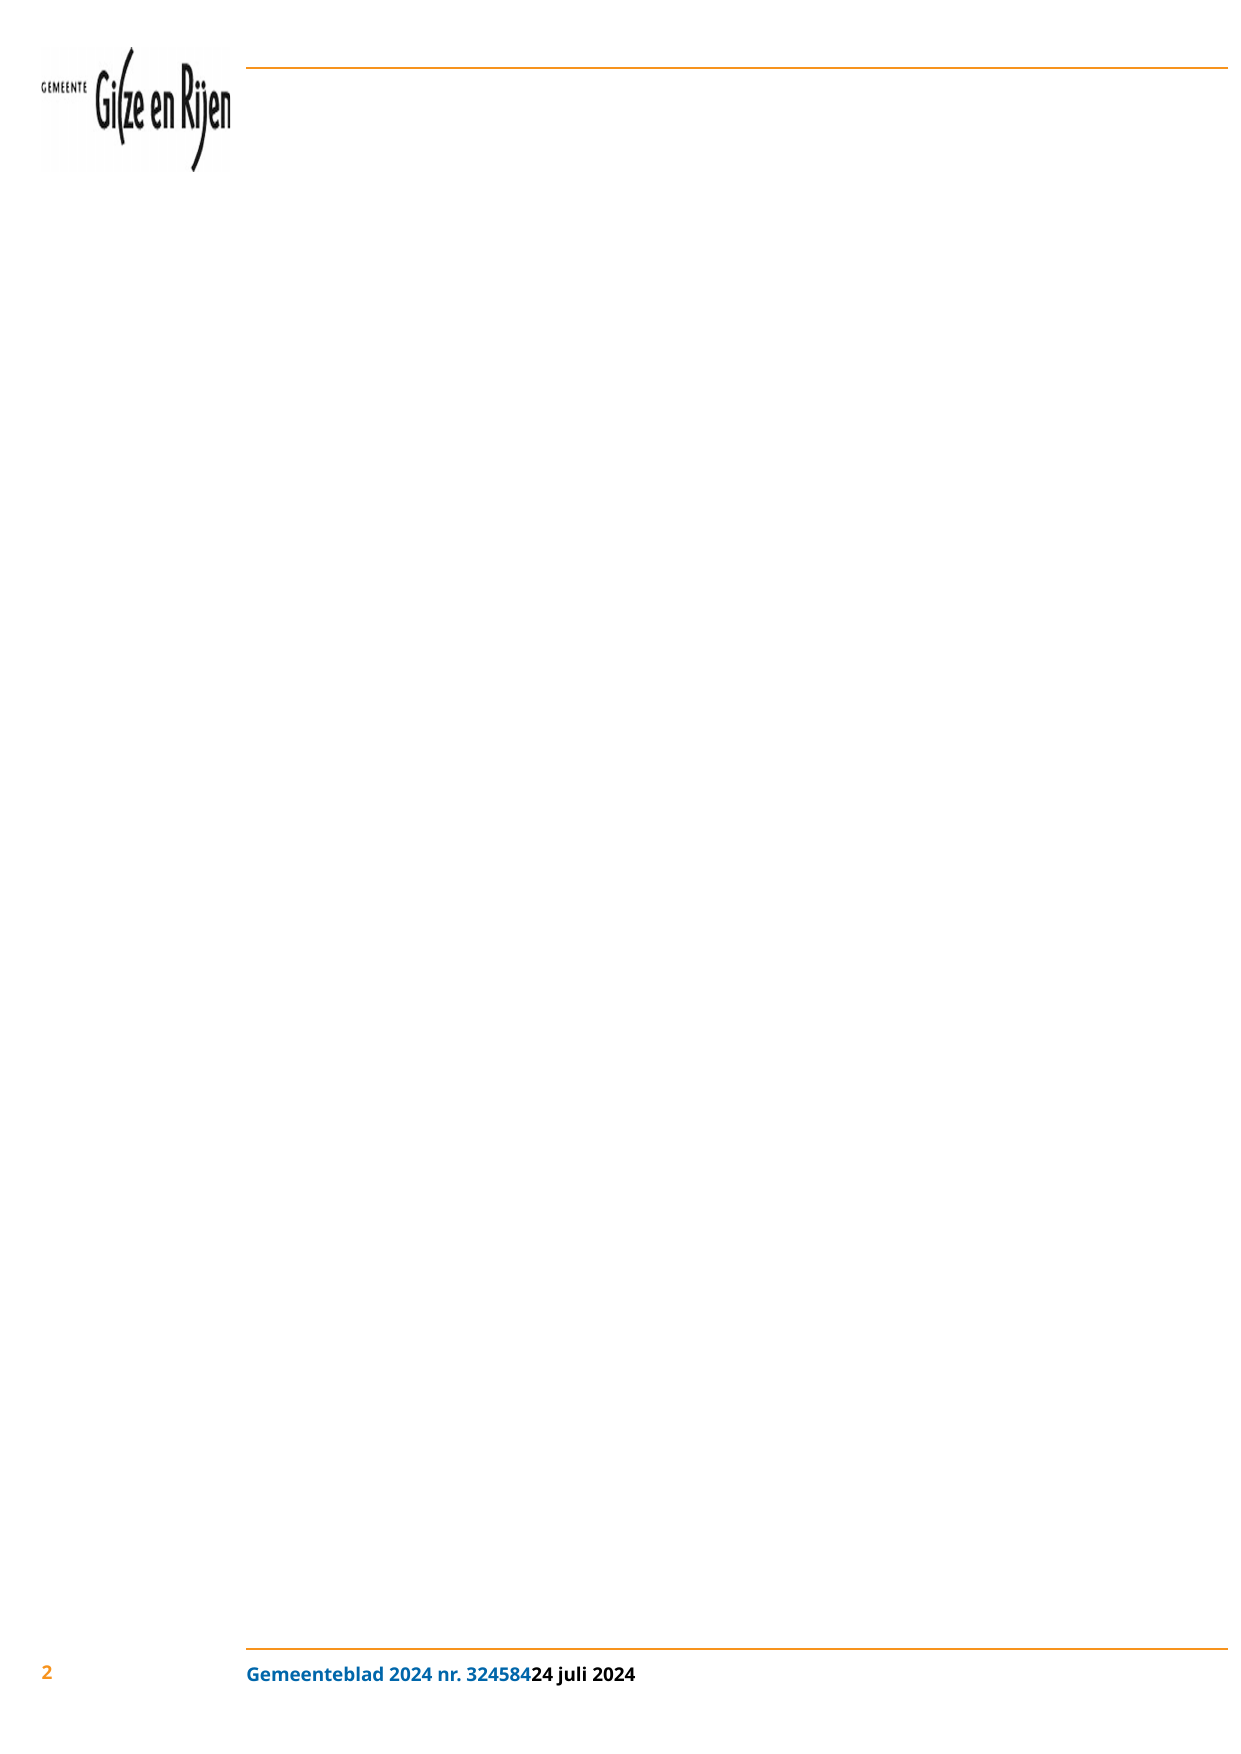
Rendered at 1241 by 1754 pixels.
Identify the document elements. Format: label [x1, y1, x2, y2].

picture [41, 47, 231, 172]
